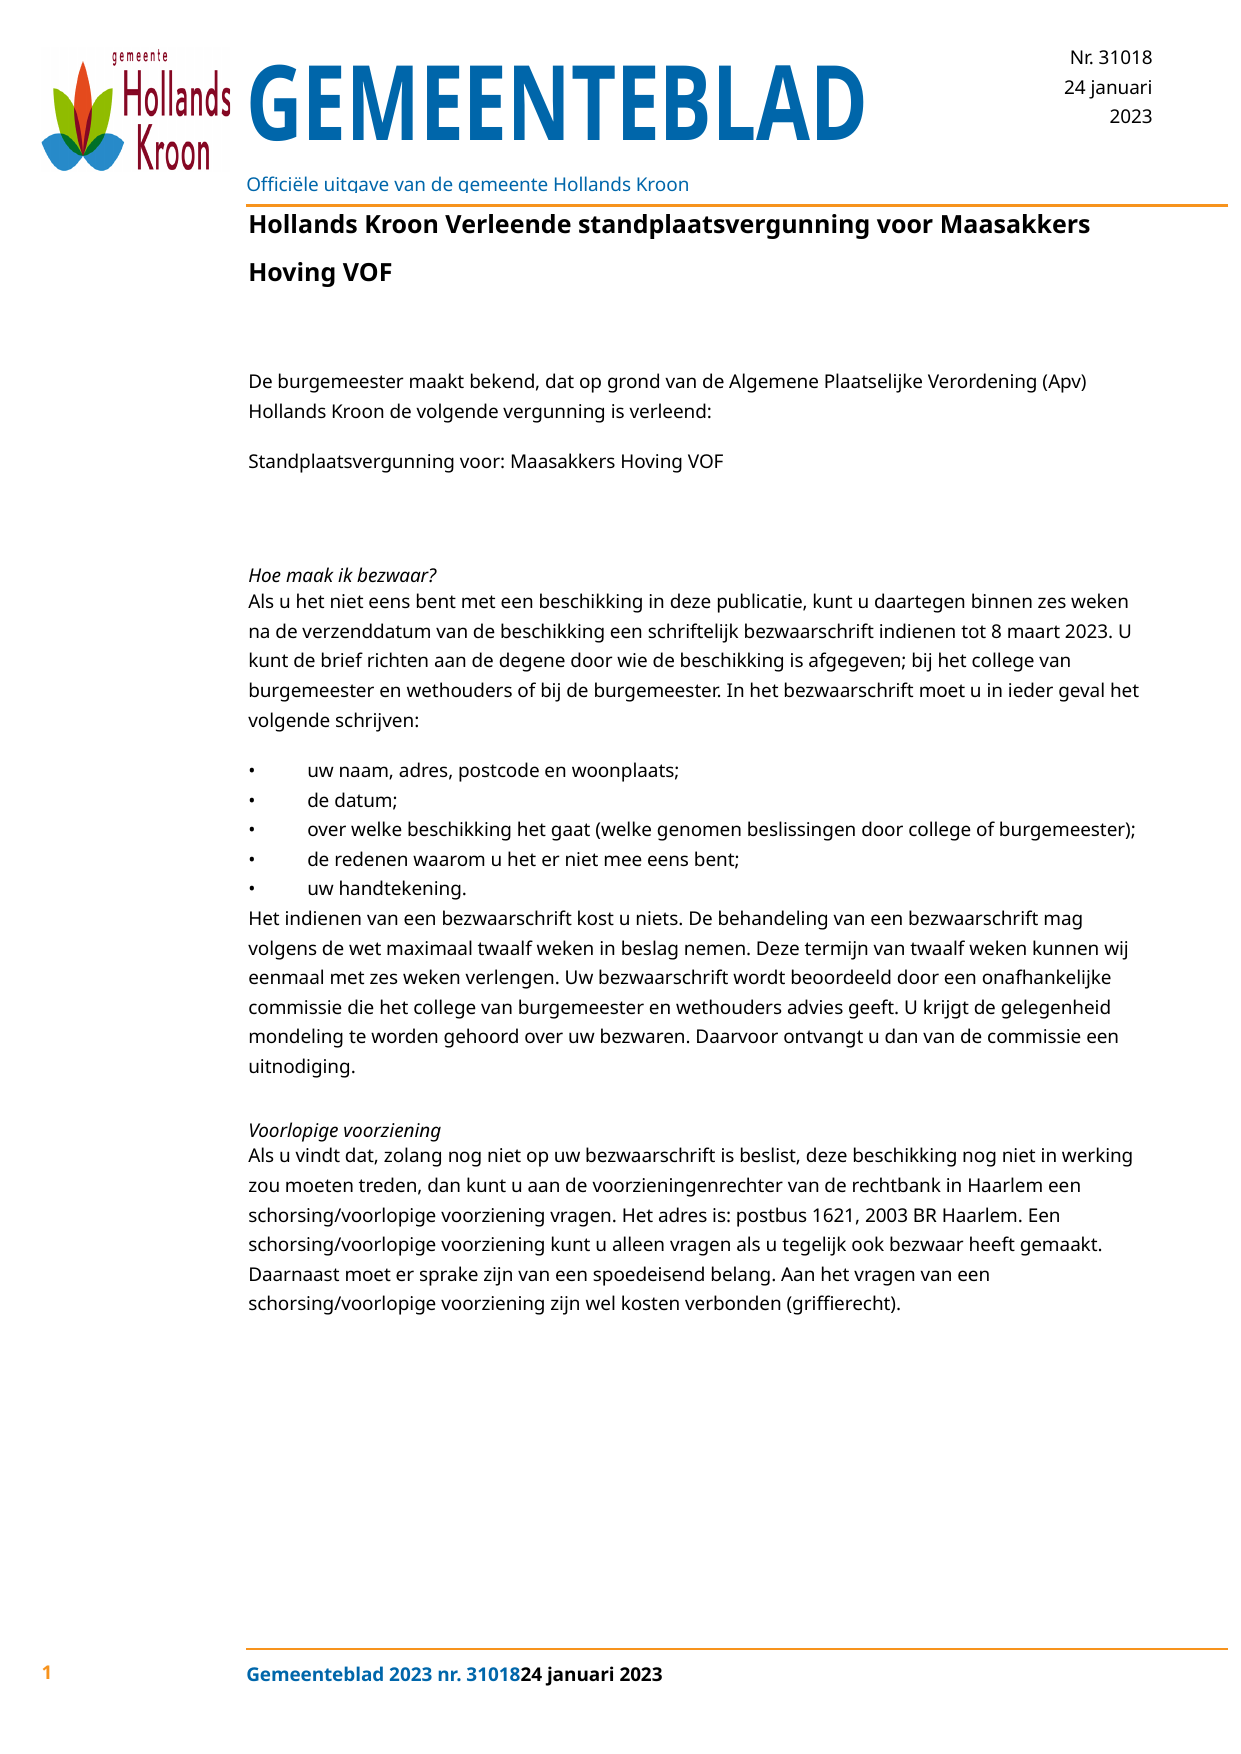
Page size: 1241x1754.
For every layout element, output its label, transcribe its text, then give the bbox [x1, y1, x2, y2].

list over welke beschikking het gaat (welke genomen beslissingen door college of burgemeester); [248, 816, 1152, 842]
list uw handtekening. [248, 876, 1152, 901]
text Als u het niet eens bent met een beschikking in deze publicatie, kunt u daartegen binnen zes weken na de verzenddatum van de beschikking een schriftelijk bezwaarschrift indienen tot 8 maart 2023. U kunt de brief richten aan de degene door wie de beschikking is afgegeven; bij het college van burgemeester en wethouders of bij de burgemeester. In het bezwaarschrift moet u in ieder geval het volgende schrijven: [248, 588, 1152, 732]
text De burgemeester maakt bekend, dat op grond van de Algemene Plaatselijke Verordening (Apv) Hollands Kroon de volgende vergunning is verleend: [248, 368, 1152, 424]
text Voorlopige voorziening [248, 1117, 1152, 1143]
text Hoe maak ik bezwaar? [248, 563, 1152, 588]
text Het indienen van een bezwaarschrift kost u niets. De behandeling van een bezwaarschrift mag volgens de wet maximaal twaalf weken in beslag nemen. Deze termijn van twaalf weken kunnen wij eenmaal met zes weken verlengen. Uw bezwaarschrift wordt beoordeeld door een onafhankelijke commissie die het college van burgemeester en wethouders advies geeft. U krijgt de gelegenheid mondeling te worden gehoord over uw bezwaren. Daarvoor ontvangt u dan van de commissie een uitnodiging. [248, 905, 1152, 1079]
picture [41, 47, 231, 172]
text Standplaatsvergunning voor: Maasakkers Hoving VOF [248, 448, 1152, 474]
list de datum; [248, 787, 1152, 812]
text Hollands Kroon Verleende standplaatsvergunning voor Maasakkers Hoving VOF [248, 207, 1152, 288]
list uw naam, adres, postcode en woonplaats; [248, 757, 1152, 783]
text Als u vindt dat, zolang nog niet op uw bezwaarschrift is beslist, deze beschikking nog niet in werking zou moeten treden, dan kunt u aan de voorzieningenrechter van de rechtbank in Haarlem een schorsing/voorlopige voorziening vragen. Het adres is: postbus 1621, 2003 BR Haarlem. Een schorsing/voorlopige voorziening kunt u alleen vragen als u tegelijk ook bezwaar heeft gemaakt. Daarnaast moet er sprake zijn van een spoedeisend belang. Aan het vragen van een schorsing/voorlopige voorziening zijn wel kosten verbonden (griffierecht). [248, 1143, 1152, 1316]
list de redenen waarom u het er niet mee eens bent; [248, 846, 1152, 872]
